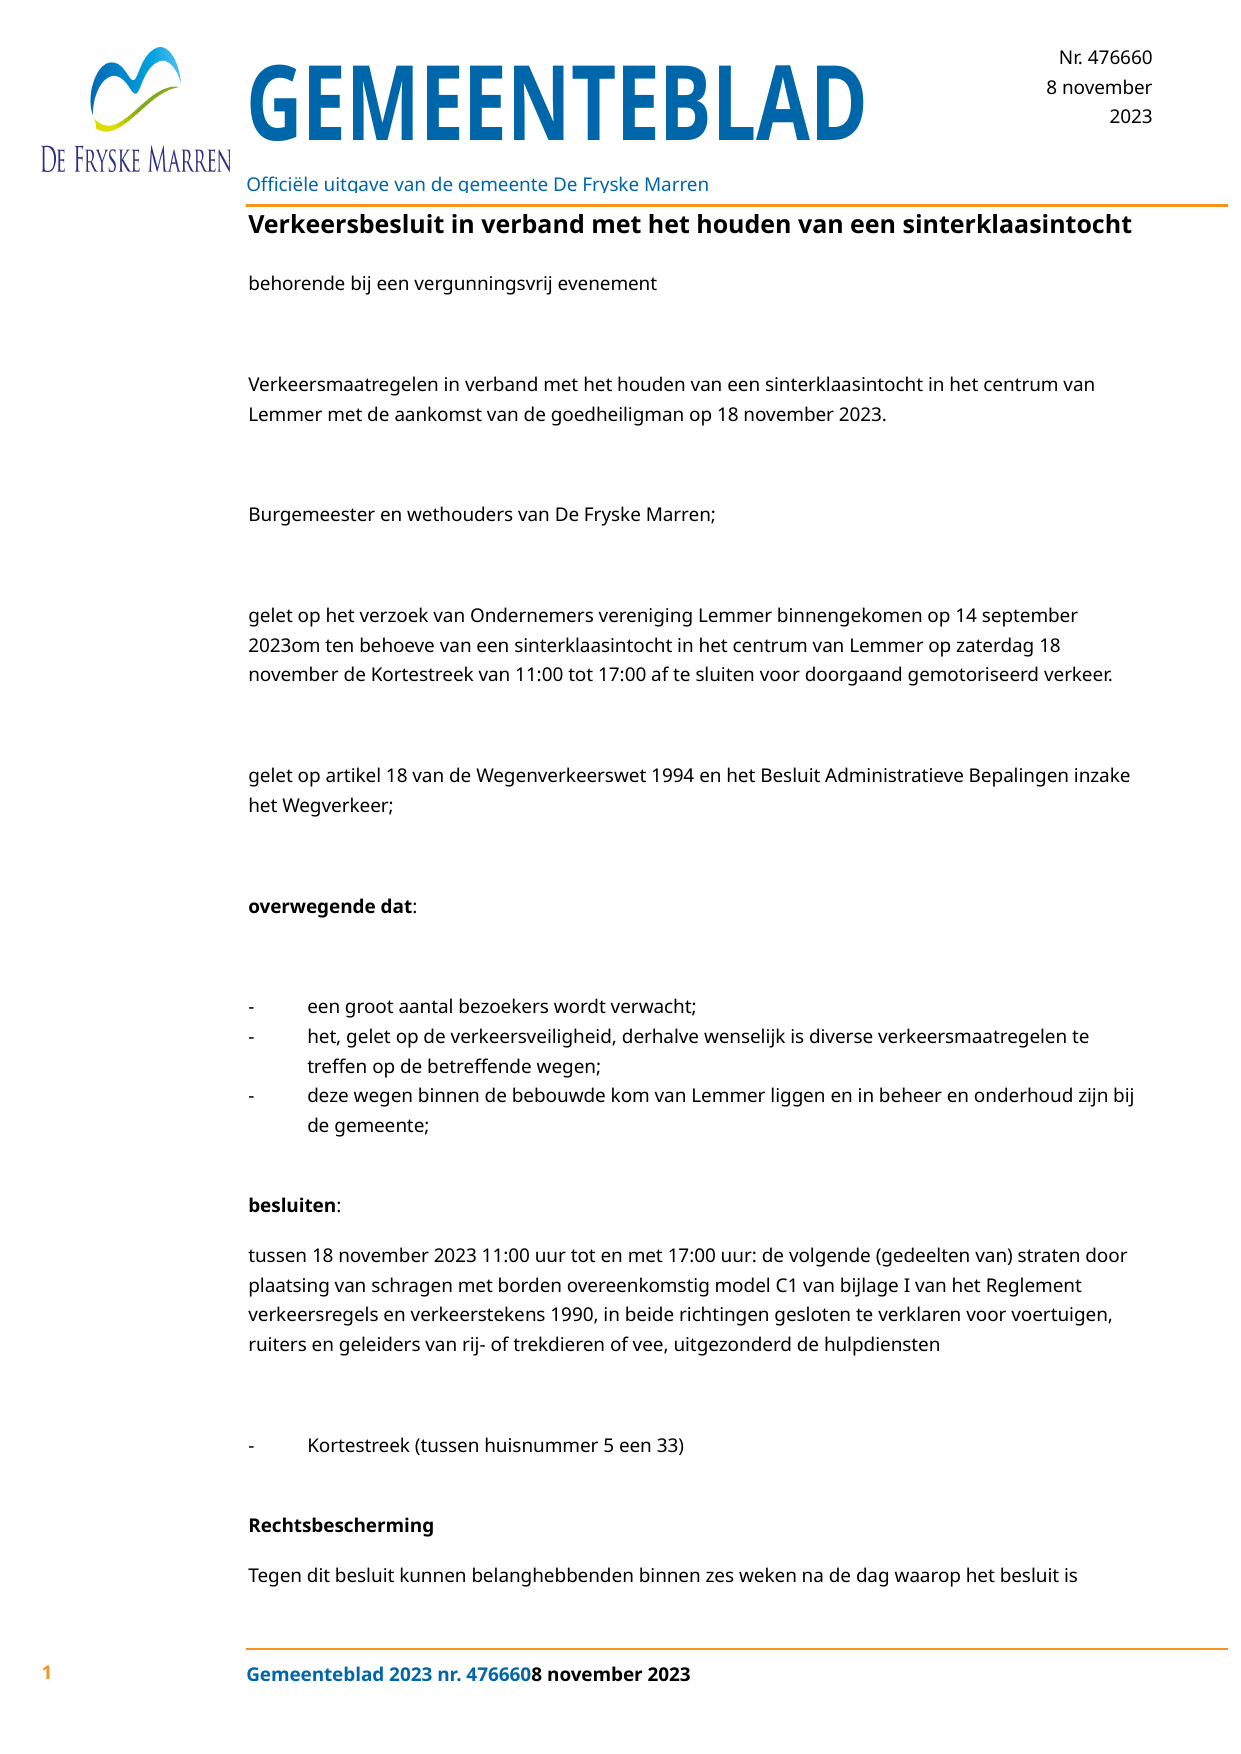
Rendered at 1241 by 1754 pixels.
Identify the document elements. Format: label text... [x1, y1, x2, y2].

text overwegende dat: [248, 893, 1152, 918]
list een groot aantal bezoekers wordt verwacht; [248, 994, 1152, 1019]
text Tegen dit besluit kunnen belanghebbenden binnen zes weken na de dag waarop het besluit is [248, 1562, 1152, 1588]
text behorende bij een vergunningsvrij evenement [248, 270, 1152, 296]
text Verkeersbesluit in verband met het houden van een sinterklaasintocht [248, 207, 1152, 241]
text gelet op artikel 18 van de Wegenverkeerswet 1994 en het Besluit Administratieve Bepalingen inzake het Wegverkeer; [248, 762, 1152, 818]
text Rechtsbescherming [248, 1512, 1152, 1538]
text tussen 18 november 2023 11:00 uur tot en met 17:00 uur: de volgende (gedeelten van) straten door plaatsing van schragen met borden overeenkomstig model C1 van bijlage I van het Reglement verkeersregels en verkeerstekens 1990, in beide richtingen gesloten te verklaren voor voertuigen, ruiters en geleiders van rij- of trekdieren of vee, uitgezonderd de hulpdiensten [248, 1242, 1152, 1357]
text Burgemeester en wethouders van De Fryske Marren; [248, 502, 1152, 527]
list deze wegen binnen de bebouwde kom van Lemmer liggen en in beheer en onderhoud zijn bij de gemeente; [248, 1082, 1152, 1138]
text Verkeersmaatregelen in verband met het houden van een sinterklaasintocht in het centrum van Lemmer met de aankomst van de goedheiligman op 18 november 2023. [248, 371, 1152, 426]
text besluiten: [248, 1192, 1152, 1218]
picture [41, 47, 231, 172]
text gelet op het verzoek van Ondernemers vereniging Lemmer binnengekomen op 14 september 2023om ten behoeve van een sinterklaasintocht in het centrum van Lemmer op zaterdag 18 november de Kortestreek van 11:00 tot 17:00 af te sluiten voor doorgaand gemotoriseerd verkeer. [248, 602, 1152, 687]
list Kortestreek (tussen huisnummer 5 een 33) [248, 1432, 1152, 1458]
list het, gelet op de verkeersveiligheid, derhalve wenselijk is diverse verkeersmaatregelen te treffen op de betreffende wegen; [248, 1023, 1152, 1078]
